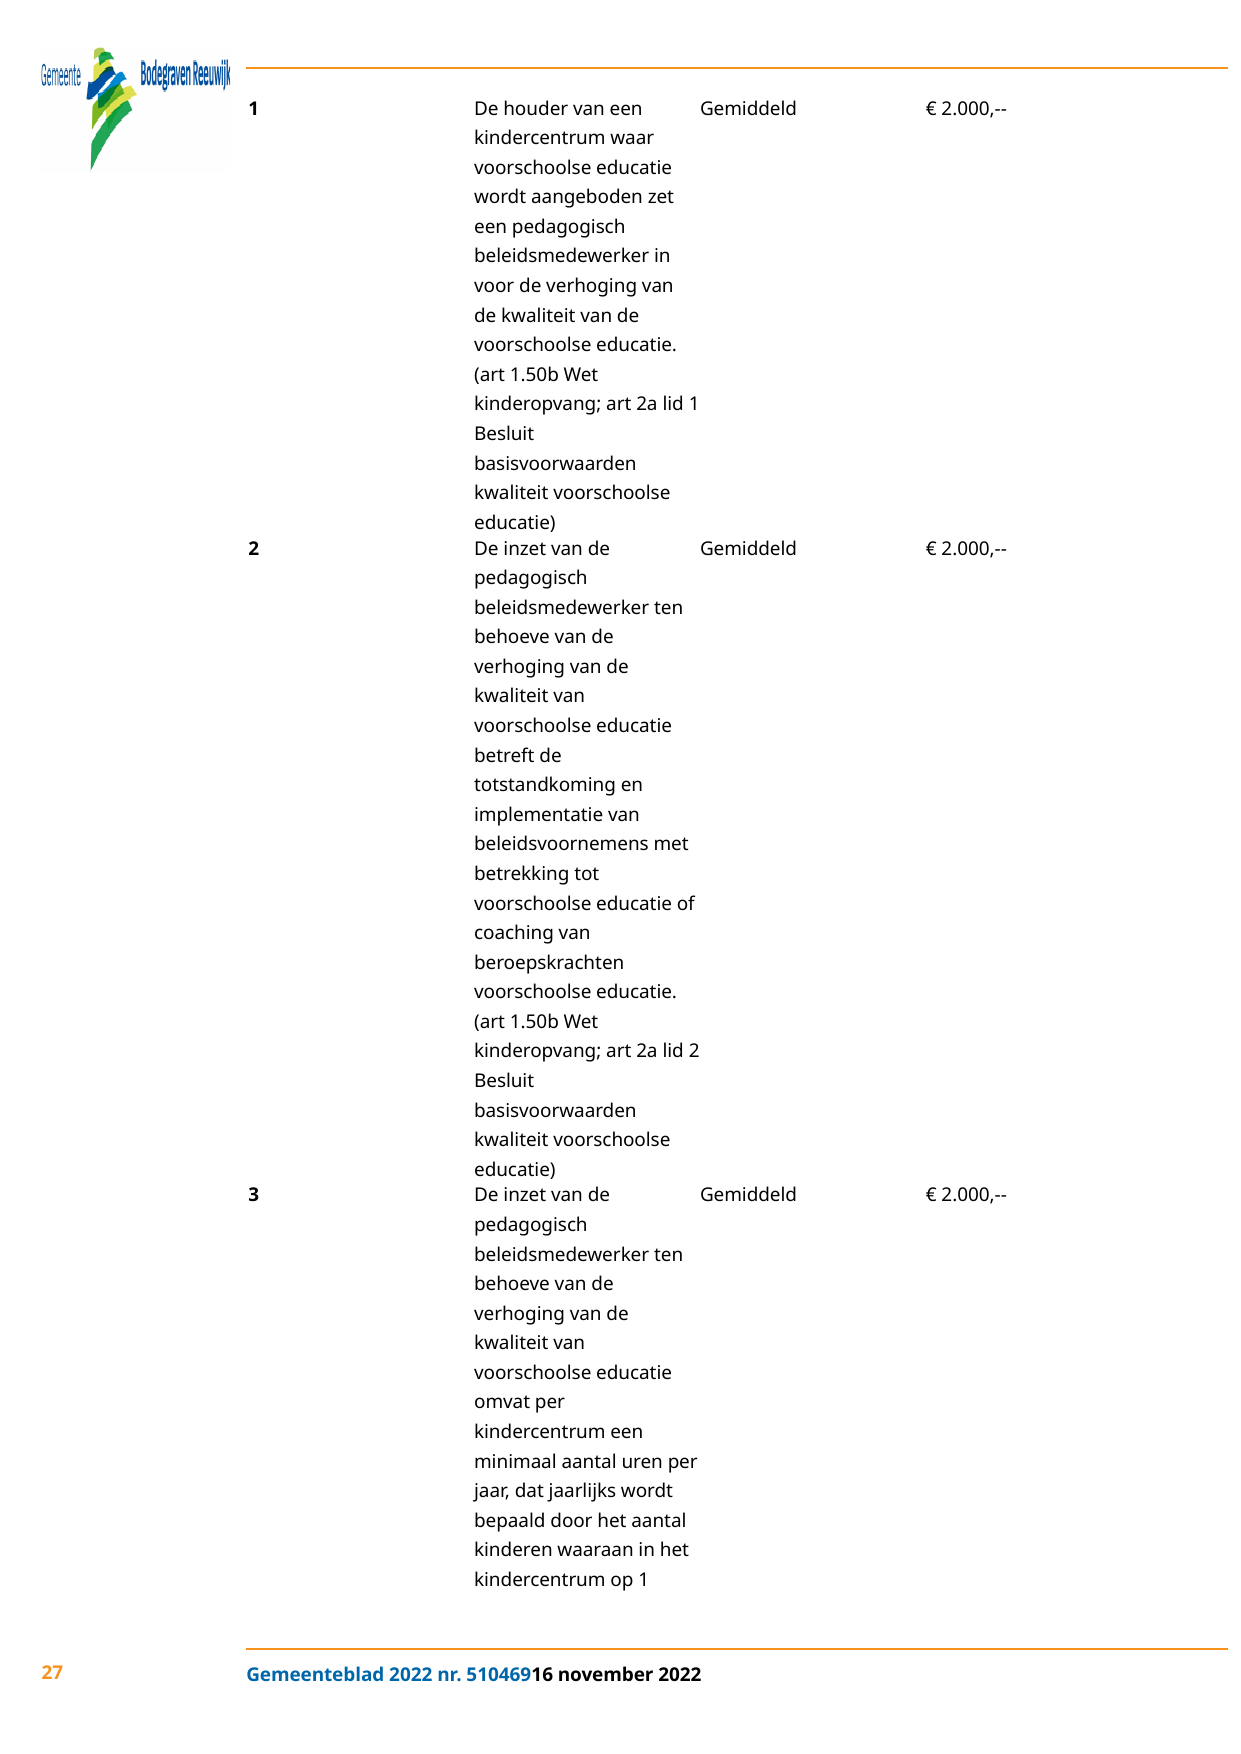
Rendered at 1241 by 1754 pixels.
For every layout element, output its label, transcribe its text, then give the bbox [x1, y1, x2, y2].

table_cell 1 [248, 95, 474, 535]
table_cell De houder van een kindercentrum waar voorschoolse educatie wordt aangeboden zet een pedagogisch beleidsmedewerker in voor de verhoging van de kwaliteit van de voorschoolse educatie. (art 1.50b Wet kinderopvang; art 2a lid 1 Besluit basisvoorwaarden kwaliteit voorschoolse educatie) [474, 95, 700, 535]
table_cell € 2.000,-- [926, 95, 1152, 535]
table_cell De inzet van de pedagogisch beleidsmedewerker ten behoeve van de verhoging van de kwaliteit van voorschoolse educatie omvat per kindercentrum een minimaal aantal uren per jaar, dat jaarlijks wordt bepaald door het aantal kinderen waaraan in het kindercentrum op 1 [474, 1182, 700, 1592]
table_cell € 2.000,-- [926, 535, 1152, 1182]
table_cell Gemiddeld [700, 535, 926, 1182]
table_cell € 2.000,-- [926, 1182, 1152, 1592]
table_cell De inzet van de pedagogisch beleidsmedewerker ten behoeve van de verhoging van de kwaliteit van voorschoolse educatie betreft de totstandkoming en implementatie van beleidsvoornemens met betrekking tot voorschoolse educatie of coaching van beroepskrachten voorschoolse educatie. (art 1.50b Wet kinderopvang; art 2a lid 2 Besluit basisvoorwaarden kwaliteit voorschoolse educatie) [474, 535, 700, 1182]
table_cell 2 [248, 535, 474, 1182]
table_cell Gemiddeld [700, 95, 926, 535]
picture [41, 47, 231, 172]
table_cell 3 [248, 1182, 474, 1592]
table_cell Gemiddeld [700, 1182, 926, 1592]
